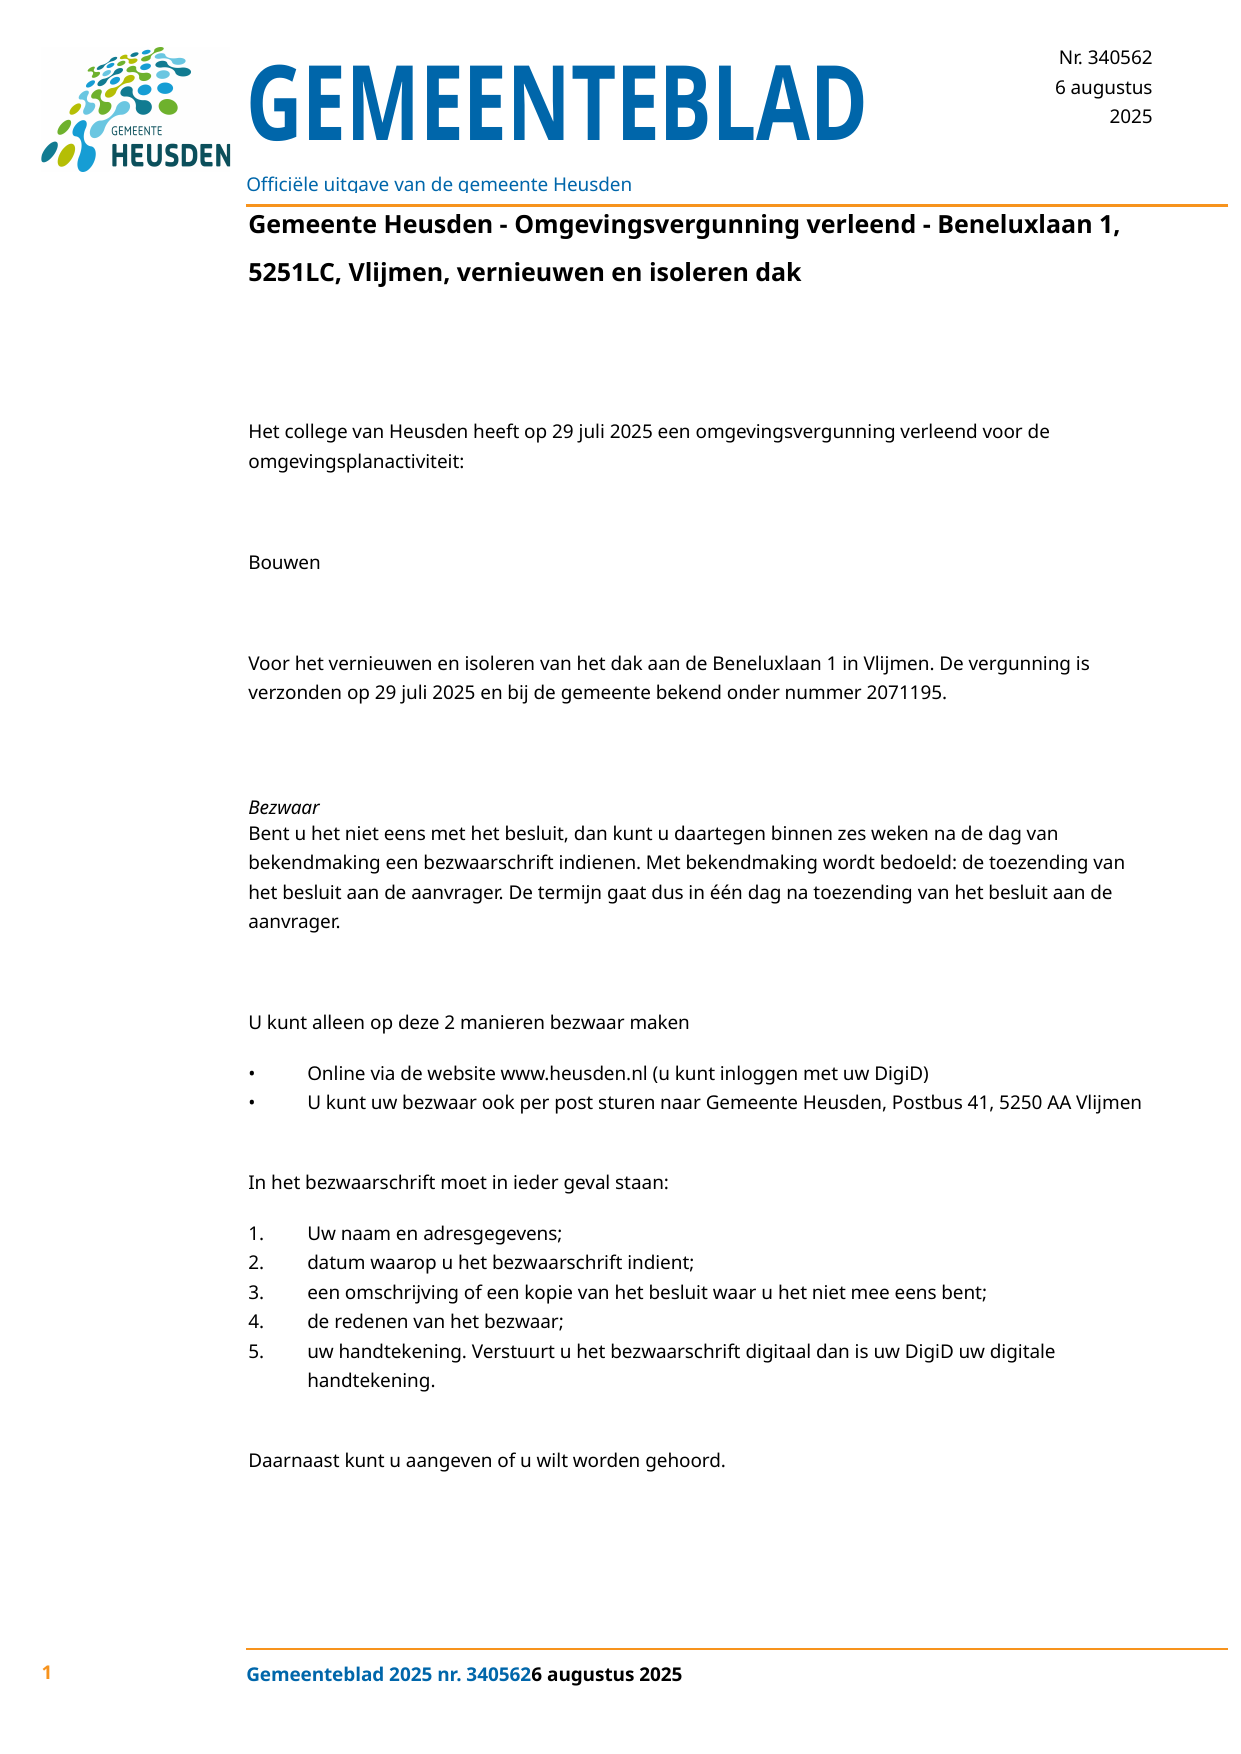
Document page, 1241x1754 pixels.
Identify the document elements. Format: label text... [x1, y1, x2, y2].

text Daarnaast kunt u aangeven of u wilt worden gehoord. [248, 1448, 1152, 1473]
text Gemeente Heusden - Omgevingsvergunning verleend - Beneluxlaan 1, 5251LC, Vlijmen, vernieuwen en isoleren dak [248, 207, 1152, 288]
text Bent u het niet eens met het besluit, dan kunt u daartegen binnen zes weken na de dag van bekendmaking een bezwaarschrift indienen. Met bekendmaking wordt bedoeld: de toezending van het besluit aan de aanvrager. De termijn gaat dus in één dag na toezending van het besluit aan de aanvrager. [248, 820, 1152, 934]
text Het college van Heusden heeft op 29 juli 2025 een omgevingsvergunning verleend voor de omgevingsplanactiviteit: [248, 419, 1152, 474]
text In het bezwaarschrift moet in ieder geval staan: [248, 1169, 1152, 1195]
list uw handtekening. Verstuurt u het bezwaarschrift digitaal dan is uw DigiD uw digitale handtekening. [248, 1338, 1152, 1393]
list datum waarop u het bezwaarschrift indient; [248, 1249, 1152, 1275]
list Online via de website www.heusden.nl (u kunt inloggen met uw DigiD) [248, 1060, 1152, 1085]
text Bezwaar [248, 794, 1152, 820]
text U kunt alleen op deze 2 manieren bezwaar maken [248, 1009, 1152, 1035]
text Bouwen [248, 549, 1152, 575]
list U kunt uw bezwaar ook per post sturen naar Gemeente Heusden, Postbus 41, 5250 AA Vlijmen [248, 1089, 1152, 1115]
list de redenen van het bezwaar; [248, 1308, 1152, 1334]
list een omschrijving of een kopie van het besluit waar u het niet mee eens bent; [248, 1279, 1152, 1304]
list Uw naam en adresgegevens; [248, 1220, 1152, 1245]
text Voor het vernieuwen en isoleren van het dak aan de Beneluxlaan 1 in Vlijmen. De vergunning is verzonden op 29 juli 2025 en bij de gemeente bekend onder nummer 2071195. [248, 650, 1152, 705]
picture [41, 47, 231, 172]
